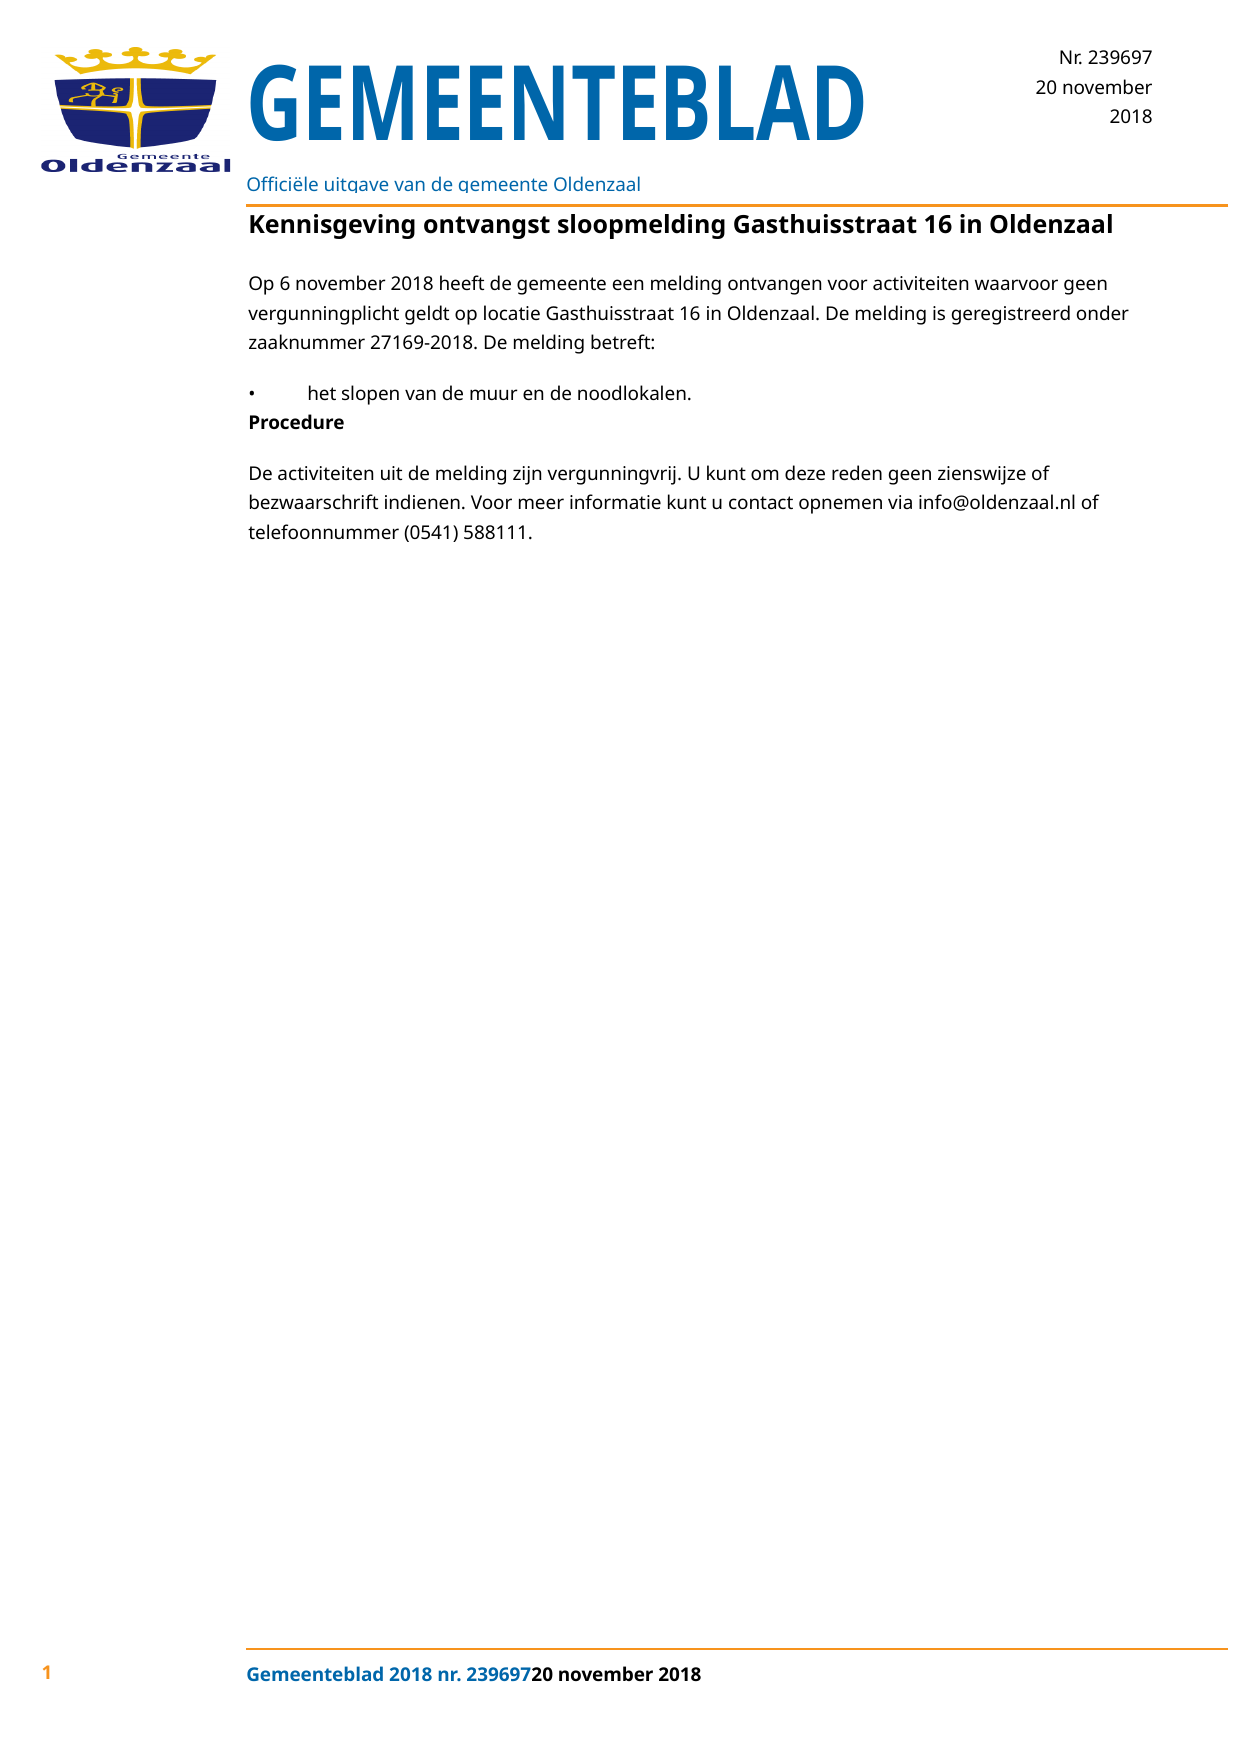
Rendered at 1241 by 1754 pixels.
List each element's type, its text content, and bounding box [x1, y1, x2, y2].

text Kennisgeving ontvangst sloopmelding Gasthuisstraat 16 in Oldenzaal [248, 207, 1152, 241]
text De activiteiten uit de melding zijn vergunningvrij. U kunt om deze reden geen zienswijze of bezwaarschrift indienen. Voor meer informatie kunt u contact opnemen via info@oldenzaal.nl of telefoonnummer (0541) 588111. [248, 460, 1152, 545]
text Procedure [248, 409, 1152, 435]
picture [41, 47, 231, 172]
text Op 6 november 2018 heeft de gemeente een melding ontvangen voor activiteiten waarvoor geen vergunningplicht geldt op locatie Gasthuisstraat 16 in Oldenzaal. De melding is geregistreerd onder zaaknummer 27169-2018. De melding betreft: [248, 270, 1152, 355]
list het slopen van de muur en de noodlokalen. [248, 380, 1152, 406]
